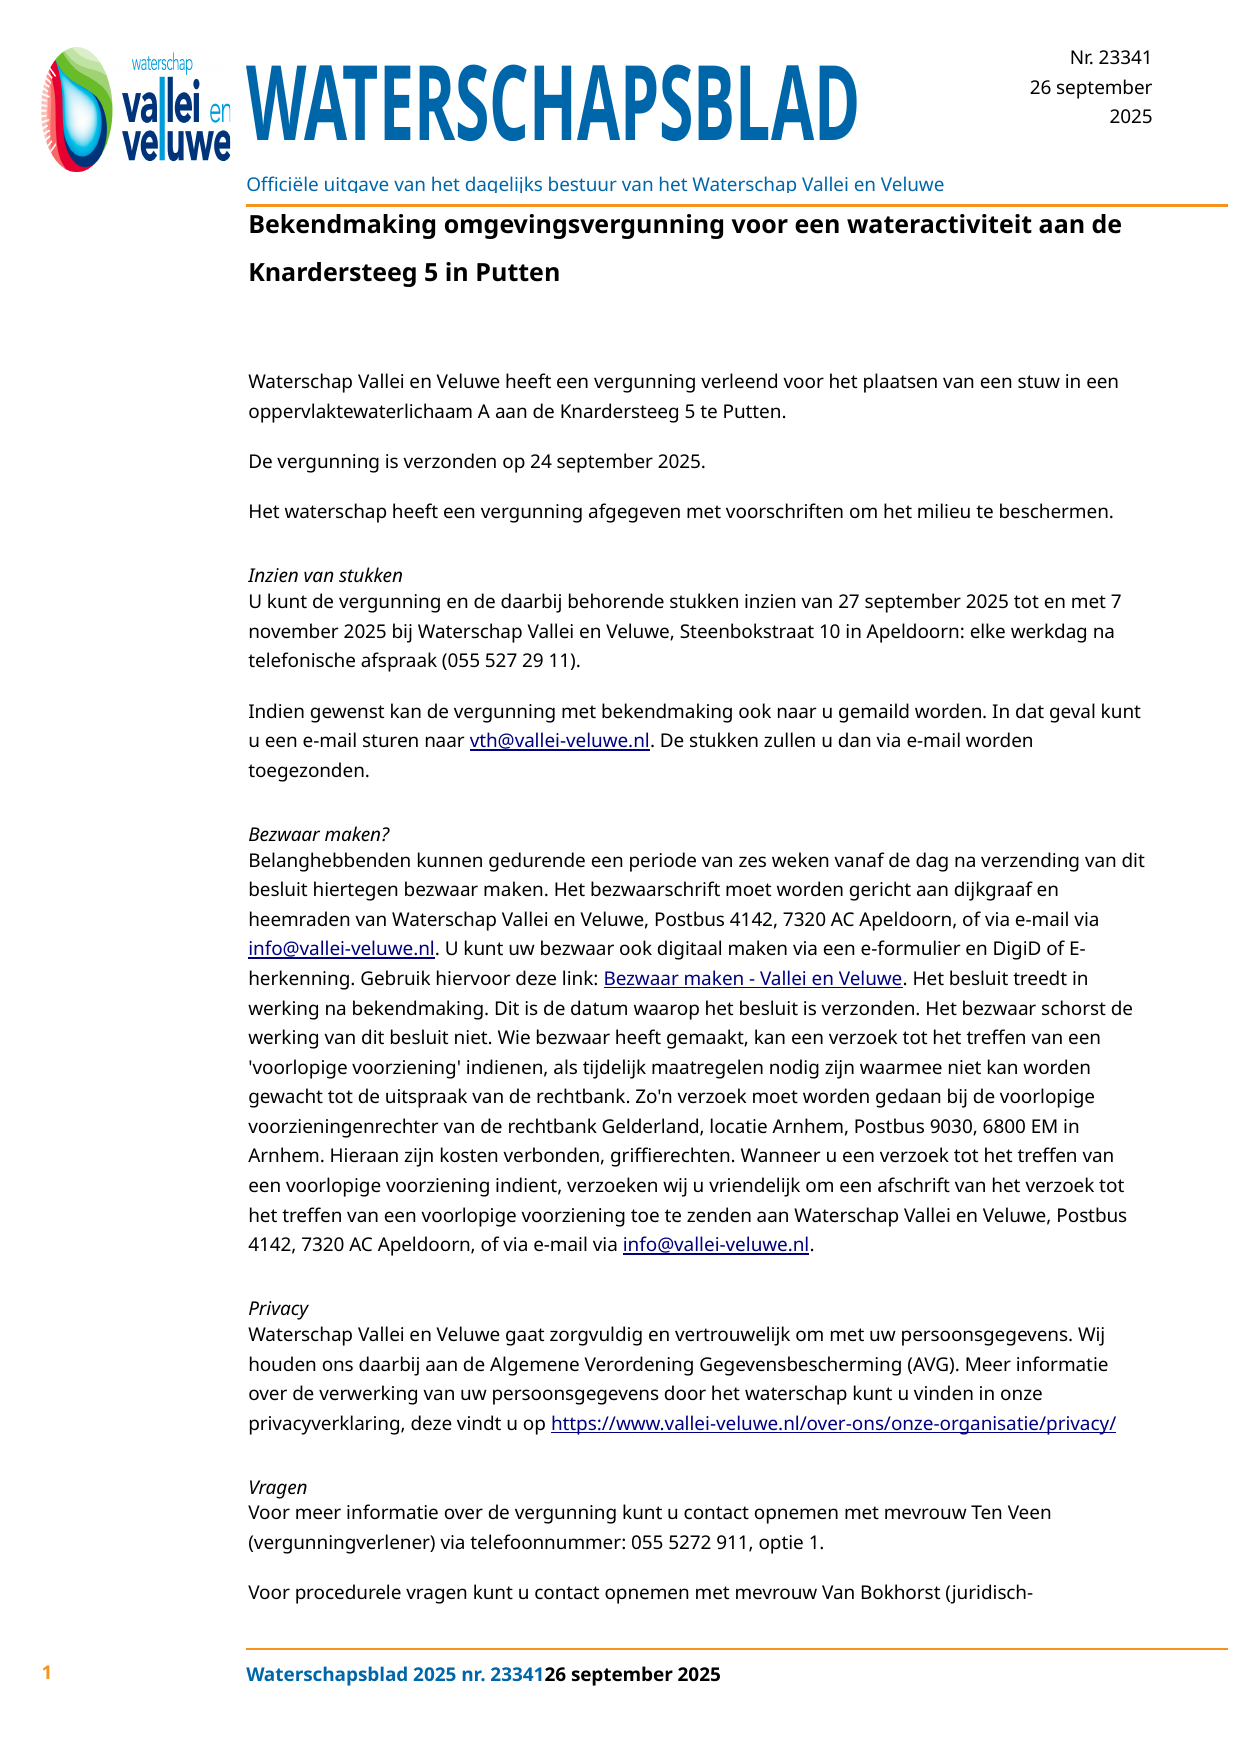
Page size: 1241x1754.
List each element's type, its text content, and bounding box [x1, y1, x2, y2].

text Bekendmaking omgevingsvergunning voor een wateractiviteit aan de Knardersteeg 5 in Putten [248, 207, 1152, 288]
text U kunt de vergunning en de daarbij behorende stukken inzien van 27 september 2025 tot en met 7 november 2025 bij Waterschap Vallei en Veluwe, Steenbokstraat 10 in Apeldoorn: elke werkdag na telefonische afspraak (055 527 29 11). [248, 588, 1152, 673]
text Voor procedurele vragen kunt u contact opnemen met mevrouw Van Bokhorst (juridisch- [248, 1579, 1152, 1605]
text Indien gewenst kan de vergunning met bekendmaking ook naar u gemaild worden. In dat geval kunt u een e-mail sturen naar vth@vallei-veluwe.nl. De stukken zullen u dan via e-mail worden toegezonden. [248, 698, 1152, 783]
picture [41, 47, 231, 172]
text Inzien van stukken [248, 563, 1152, 588]
text Belanghebbenden kunnen gedurende een periode van zes weken vanaf de dag na verzending van dit besluit hiertegen bezwaar maken. Het bezwaarschrift moet worden gericht aan dijkgraaf en heemraden van Waterschap Vallei en Veluwe, Postbus 4142, 7320 AC Apeldoorn, of via e-mail via info@vallei-veluwe.nl. U kunt uw bezwaar ook digitaal maken via een e-formulier en DigiD of E-herkenning. Gebruik hiervoor deze link: Bezwaar maken - Vallei en Veluwe. Het besluit treedt in werking na bekendmaking. Dit is de datum waarop het besluit is verzonden. Het bezwaar schorst de werking van dit besluit niet. Wie bezwaar heeft gemaakt, kan een verzoek tot het treffen van een 'voorlopige voorziening' indienen, als tijdelijk maatregelen nodig zijn waarmee niet kan worden gewacht tot de uitspraak van de rechtbank. Zo'n verzoek moet worden gedaan bij de voorlopige voorzieningenrechter van de rechtbank Gelderland, locatie Arnhem, Postbus 9030, 6800 EM in Arnhem. Hieraan zijn kosten verbonden, griffierechten. Wanneer u een verzoek tot het treffen van een voorlopige voorziening indient, verzoeken wij u vriendelijk om een afschrift van het verzoek tot het treffen van een voorlopige voorziening toe te zenden aan Waterschap Vallei en Veluwe, Postbus 4142, 7320 AC Apeldoorn, of via e-mail via info@vallei-veluwe.nl. [248, 847, 1152, 1257]
text Het waterschap heeft een vergunning afgegeven met voorschriften om het milieu te beschermen. [248, 499, 1152, 524]
text Bezwaar maken? [248, 821, 1152, 847]
text Waterschap Vallei en Veluwe gaat zorgvuldig en vertrouwelijk om met uw persoonsgegevens. Wij houden ons daarbij aan de Algemene Verordening Gegevensbescherming (AVG). Meer informatie over de verwerking van uw persoonsgegevens door het waterschap kunt u vinden in onze privacyverklaring, deze vindt u op https://www.vallei-veluwe.nl/over-ons/onze-organisatie/privacy/ [248, 1321, 1152, 1436]
text Voor meer informatie over de vergunning kunt u contact opnemen met mevrouw Ten Veen (vergunningverlener) via telefoonnummer: 055 5272 911, optie 1. [248, 1499, 1152, 1555]
text Waterschap Vallei en Veluwe heeft een vergunning verleend voor het plaatsen van een stuw in een oppervlaktewaterlichaam A aan de Knardersteeg 5 te Putten. [248, 368, 1152, 424]
text De vergunning is verzonden op 24 september 2025. [248, 448, 1152, 474]
text Vragen [248, 1474, 1152, 1499]
text Privacy [248, 1295, 1152, 1321]
